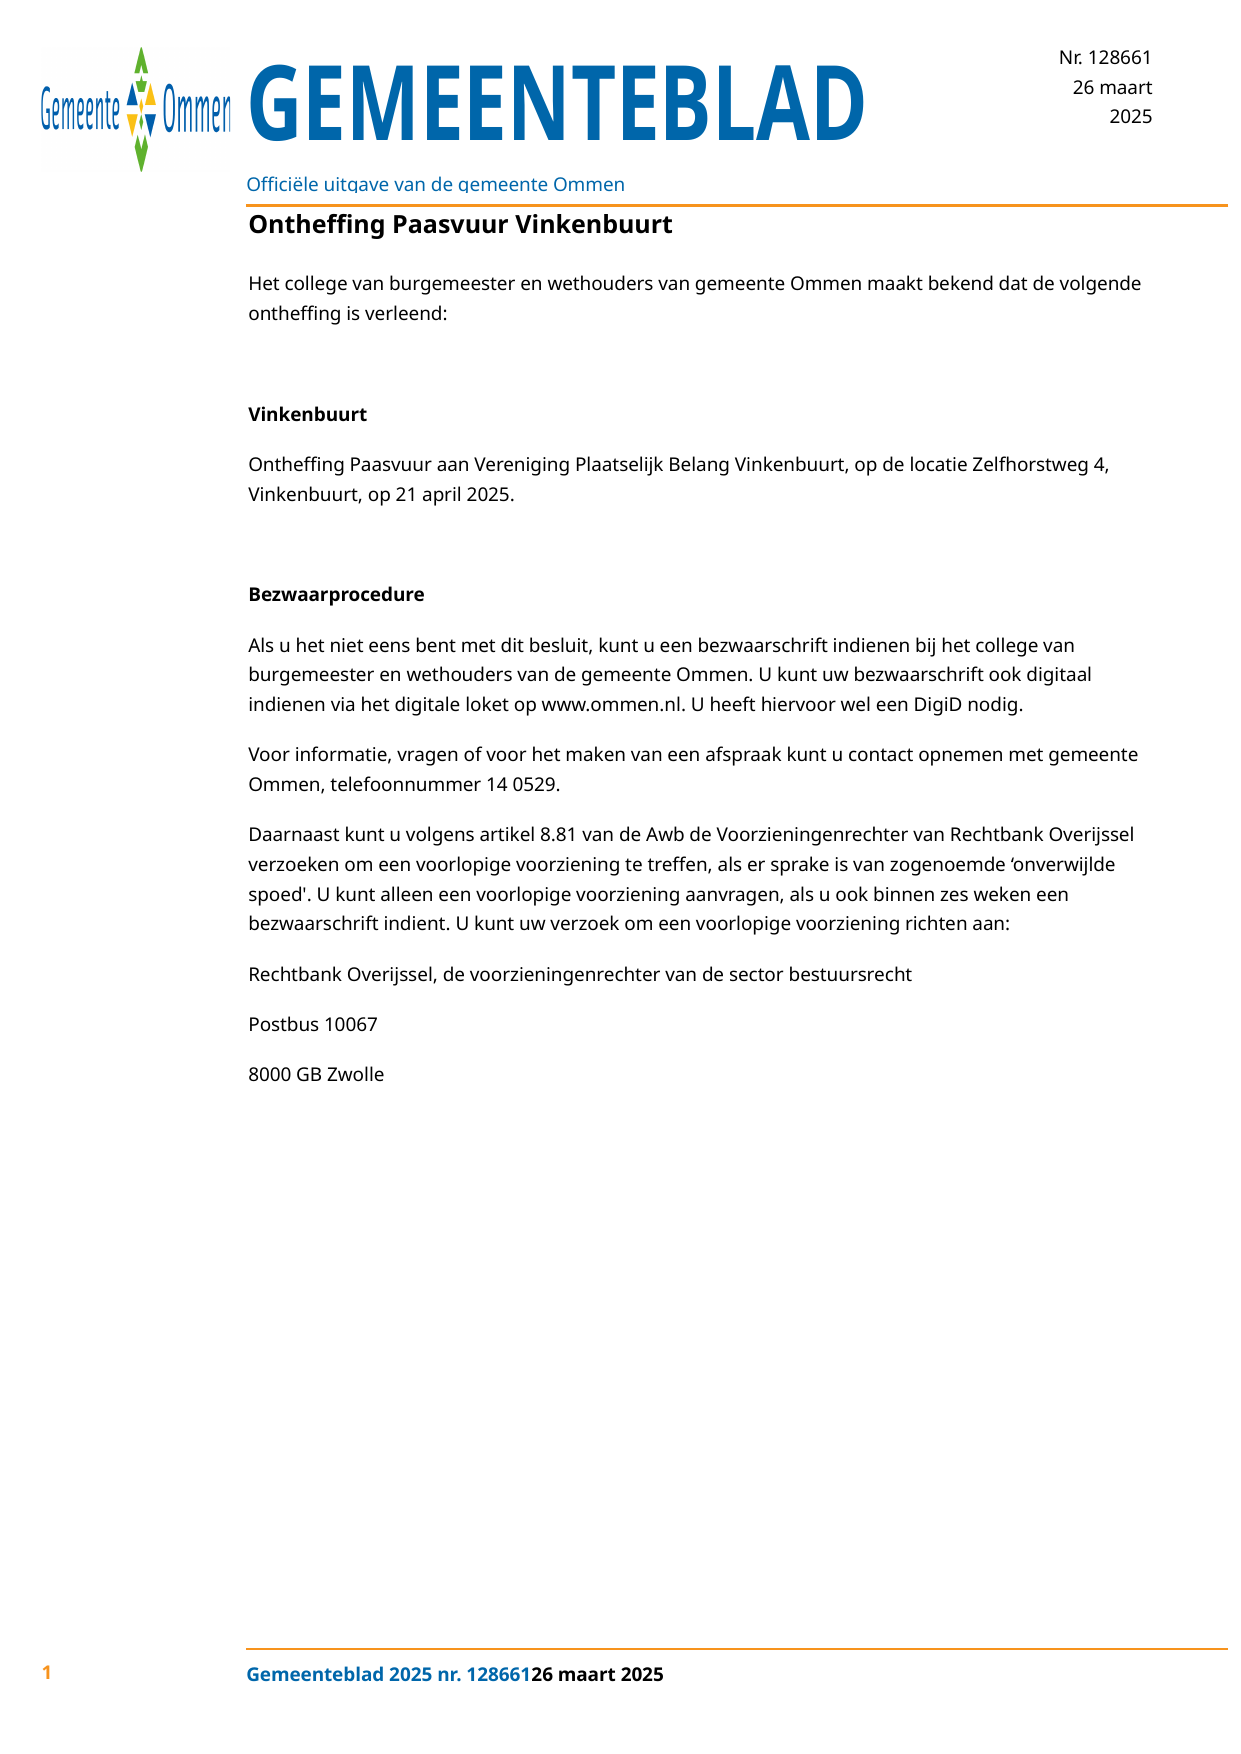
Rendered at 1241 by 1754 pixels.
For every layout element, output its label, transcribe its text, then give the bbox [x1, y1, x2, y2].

picture [41, 47, 231, 172]
text Ontheffing Paasvuur Vinkenbuurt [248, 207, 1152, 241]
text Als u het niet eens bent met dit besluit, kunt u een bezwaarschrift indienen bij het college van burgemeester en wethouders van de gemeente Ommen. U kunt uw bezwaarschrift ook digitaal indienen via het digitale loket op www.ommen.nl. U heeft hiervoor wel een DigiD nodig. [248, 632, 1152, 717]
text Vinkenbuurt [248, 401, 1152, 426]
text Voor informatie, vragen of voor het maken van een afspraak kunt u contact opnemen met gemeente Ommen, telefoonnummer 14 0529. [248, 742, 1152, 797]
text Rechtbank Overijssel, de voorzieningenrechter van de sector bestuursrecht [248, 961, 1152, 986]
text Postbus 10067 [248, 1011, 1152, 1037]
text Bezwaarprocedure [248, 582, 1152, 607]
text Ontheffing Paasvuur aan Vereniging Plaatselijk Belang Vinkenbuurt, op de locatie Zelfhorstweg 4, Vinkenbuurt, op 21 april 2025. [248, 451, 1152, 506]
text 8000 GB Zwolle [248, 1062, 1152, 1087]
text Daarnaast kunt u volgens artikel 8.81 van de Awb de Voorzieningenrechter van Rechtbank Overijssel verzoeken om een voorlopige voorziening te treffen, als er sprake is van zogenoemde ‘onverwijlde spoed'. U kunt alleen een voorlopige voorziening aanvragen, als u ook binnen zes weken een bezwaarschrift indient. U kunt uw verzoek om een voorlopige voorziening richten aan: [248, 822, 1152, 936]
text Het college van burgemeester en wethouders van gemeente Ommen maakt bekend dat de volgende ontheffing is verleend: [248, 270, 1152, 326]
